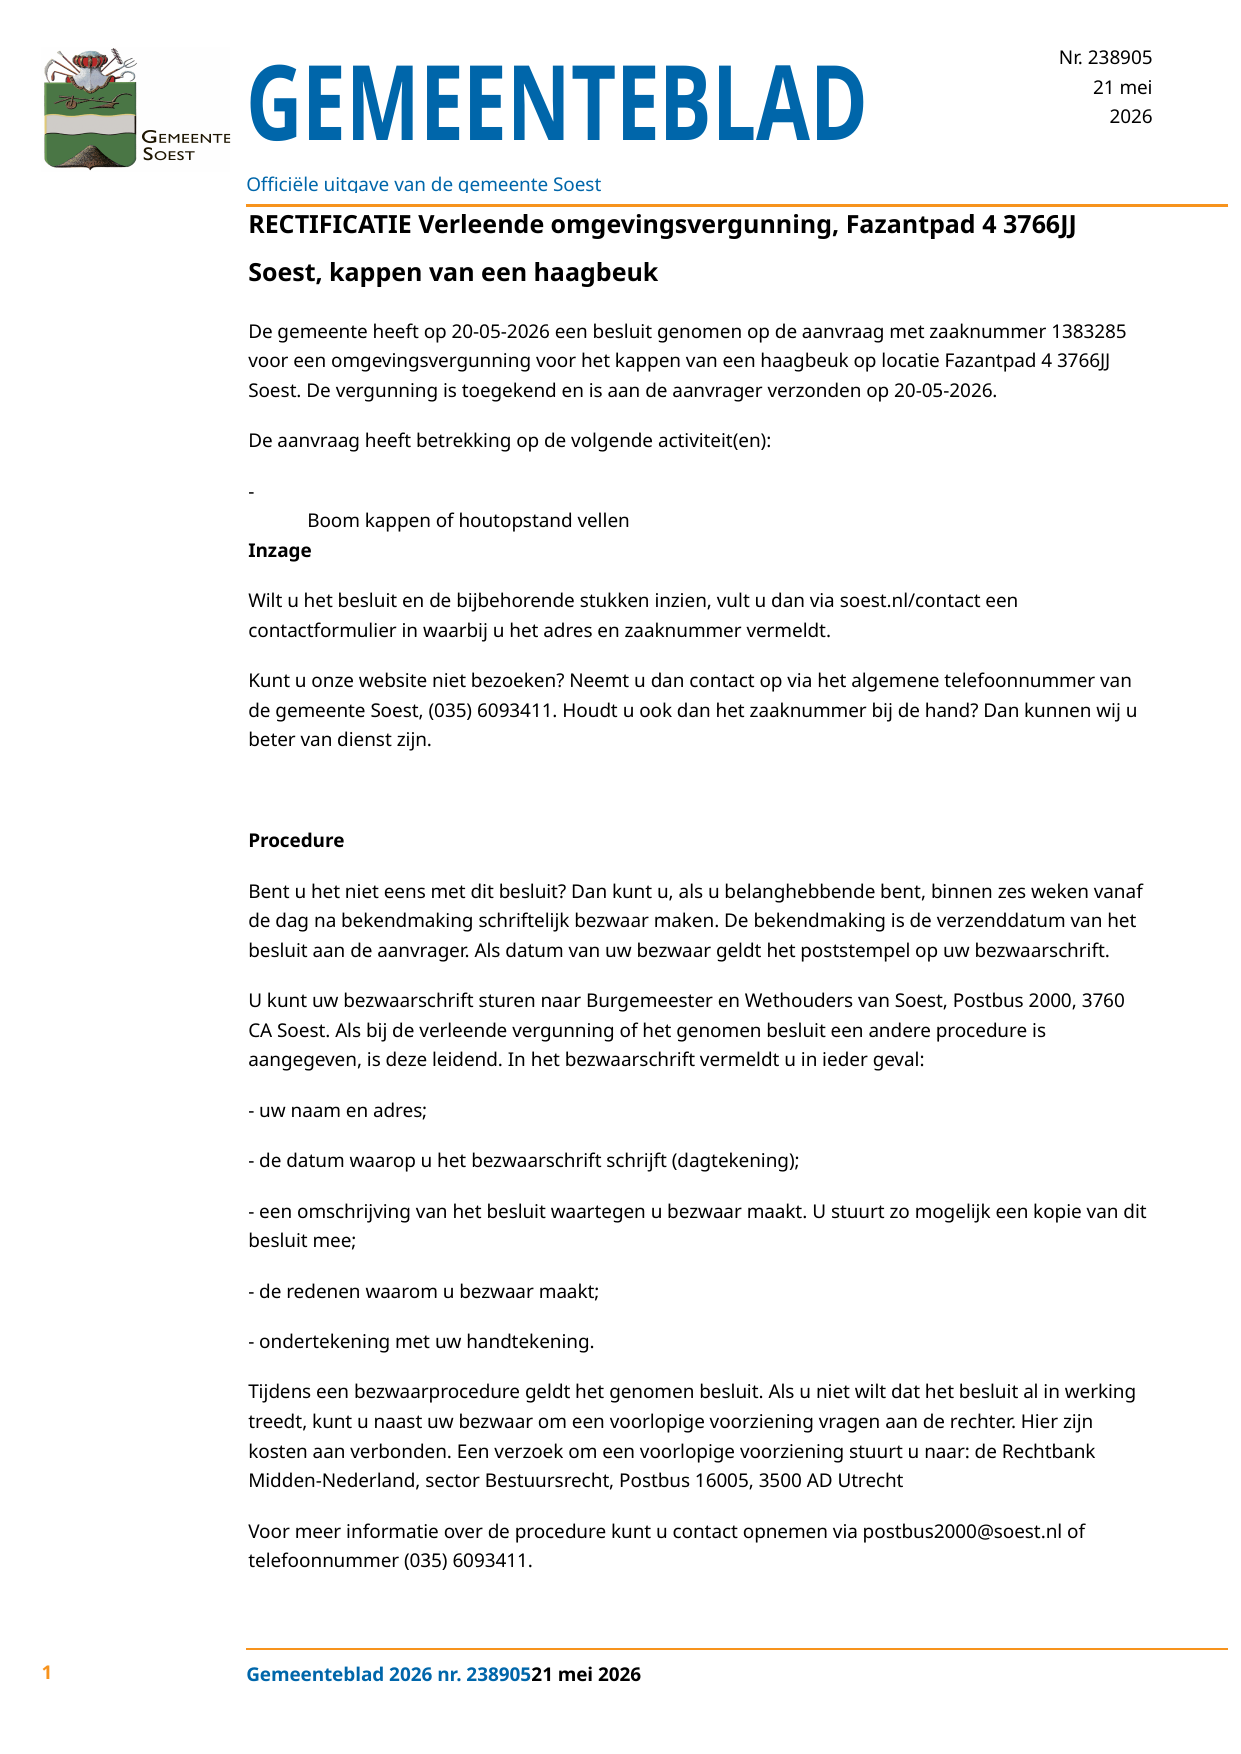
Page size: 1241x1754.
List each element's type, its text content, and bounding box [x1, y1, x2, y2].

text Kunt u onze website niet bezoeken? Neemt u dan contact op via het algemene telefoonnummer van de gemeente Soest, (035) 6093411. Houdt u ook dan het zaaknummer bij de hand? Dan kunnen wij u beter van dienst zijn. [248, 667, 1152, 752]
text - de redenen waarom u bezwaar maakt; [248, 1278, 1152, 1304]
list Boom kappen of houtopstand vellen [248, 507, 1152, 533]
text Voor meer informatie over de procedure kunt u contact opnemen via postbus2000@soest.nl of telefoonnummer (035) 6093411. [248, 1518, 1152, 1573]
text Tijdens een bezwaarprocedure geldt het genomen besluit. Als u niet wilt dat het besluit al in werking treedt, kunt u naast uw bezwaar om een voorlopige voorziening vragen aan de rechter. Hier zijn kosten aan verbonden. Een verzoek om een voorlopige voorziening stuurt u naar: de Rechtbank Midden-Nederland, sector Bestuursrecht, Postbus 16005, 3500 AD Utrecht [248, 1379, 1152, 1493]
text De aanvraag heeft betrekking op de volgende activiteit(en): [248, 427, 1152, 453]
picture [41, 47, 231, 172]
text Inzage [248, 537, 1152, 563]
text Bent u het niet eens met dit besluit? Dan kunt u, als u belanghebbende bent, binnen zes weken vanaf de dag na bekendmaking schriftelijk bezwaar maken. De bekendmaking is de verzenddatum van het besluit aan de aanvrager. Als datum van uw bezwaar geldt het poststempel op uw bezwaarschrift. [248, 878, 1152, 963]
text - uw naam en adres; [248, 1097, 1152, 1123]
text - een omschrijving van het besluit waartegen u bezwaar maakt. U stuurt zo mogelijk een kopie van dit besluit mee; [248, 1198, 1152, 1253]
text - ondertekening met uw handtekening. [248, 1328, 1152, 1354]
text De gemeente heeft op 20-05-2026 een besluit genomen op de aanvraag met zaaknummer 1383285 voor een omgevingsvergunning voor het kappen van een haagbeuk op locatie Fazantpad 4 3766JJ Soest. De vergunning is toegekend en is aan de aanvrager verzonden op 20-05-2026. [248, 318, 1152, 403]
text - de datum waarop u het bezwaarschrift schrijft (dagtekening); [248, 1147, 1152, 1173]
text RECTIFICATIE Verleende omgevingsvergunning, Fazantpad 4 3766JJ Soest, kappen van een haagbeuk [248, 207, 1152, 288]
text U kunt uw bezwaarschrift sturen naar Burgemeester en Wethouders van Soest, Postbus 2000, 3760 CA Soest. Als bij de verleende vergunning of het genomen besluit een andere procedure is aangegeven, is deze leidend. In het bezwaarschrift vermeldt u in ieder geval: [248, 987, 1152, 1072]
text Wilt u het besluit en de bijbehorende stukken inzien, vult u dan via soest.nl/contact een contactformulier in waarbij u het adres en zaaknummer vermeldt. [248, 587, 1152, 643]
text Procedure [248, 827, 1152, 853]
